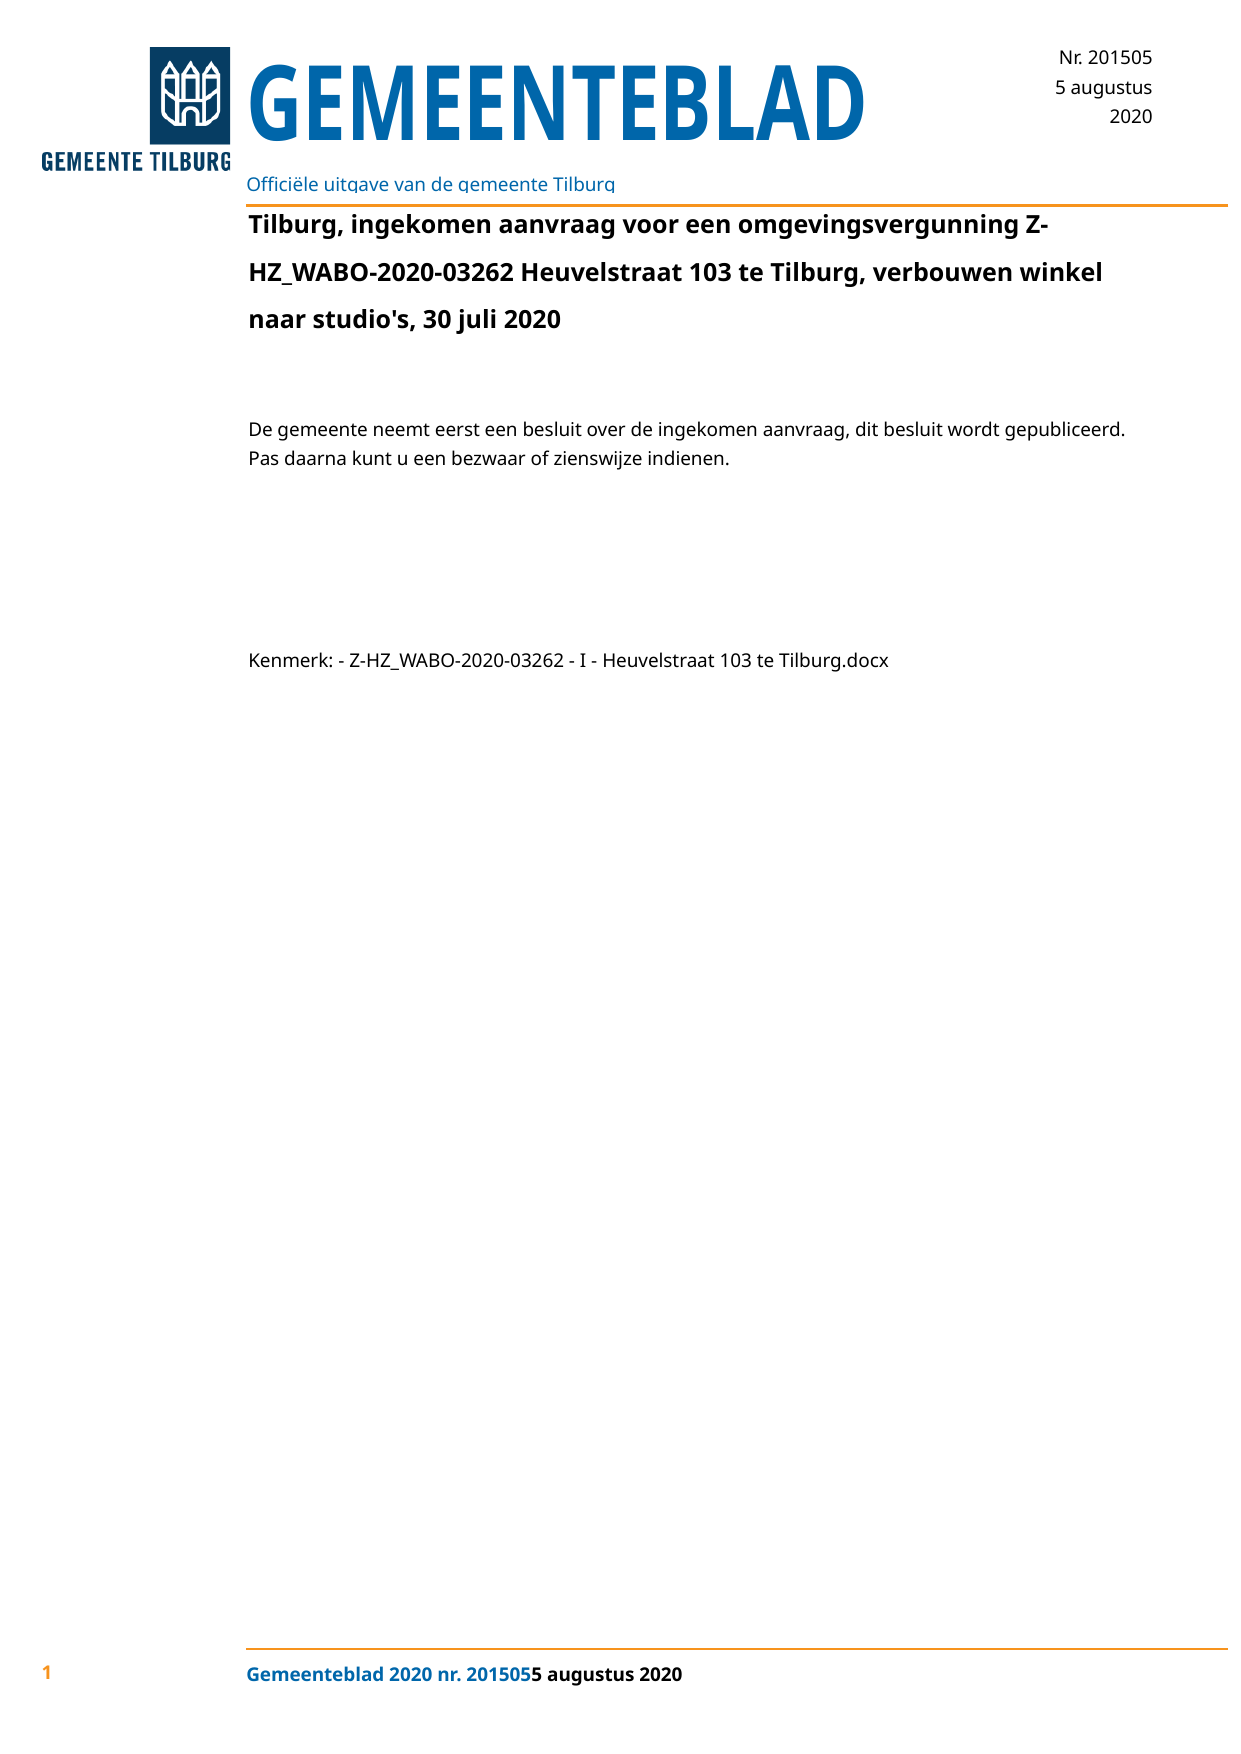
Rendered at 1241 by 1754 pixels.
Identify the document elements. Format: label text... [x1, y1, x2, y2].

text Kenmerk: - Z-HZ_WABO-2020-03262 - I - Heuvelstraat 103 te Tilburg.docx [248, 647, 1152, 673]
picture [41, 47, 231, 172]
text De gemeente neemt eerst een besluit over de ingekomen aanvraag, dit besluit wordt gepubliceerd. Pas daarna kunt u een bezwaar of zienswijze indienen. [248, 416, 1152, 471]
text Tilburg, ingekomen aanvraag voor een omgevingsvergunning Z-HZ_WABO-2020-03262 Heuvelstraat 103 te Tilburg, verbouwen winkel naar studio's, 30 juli 2020 [248, 207, 1152, 336]
